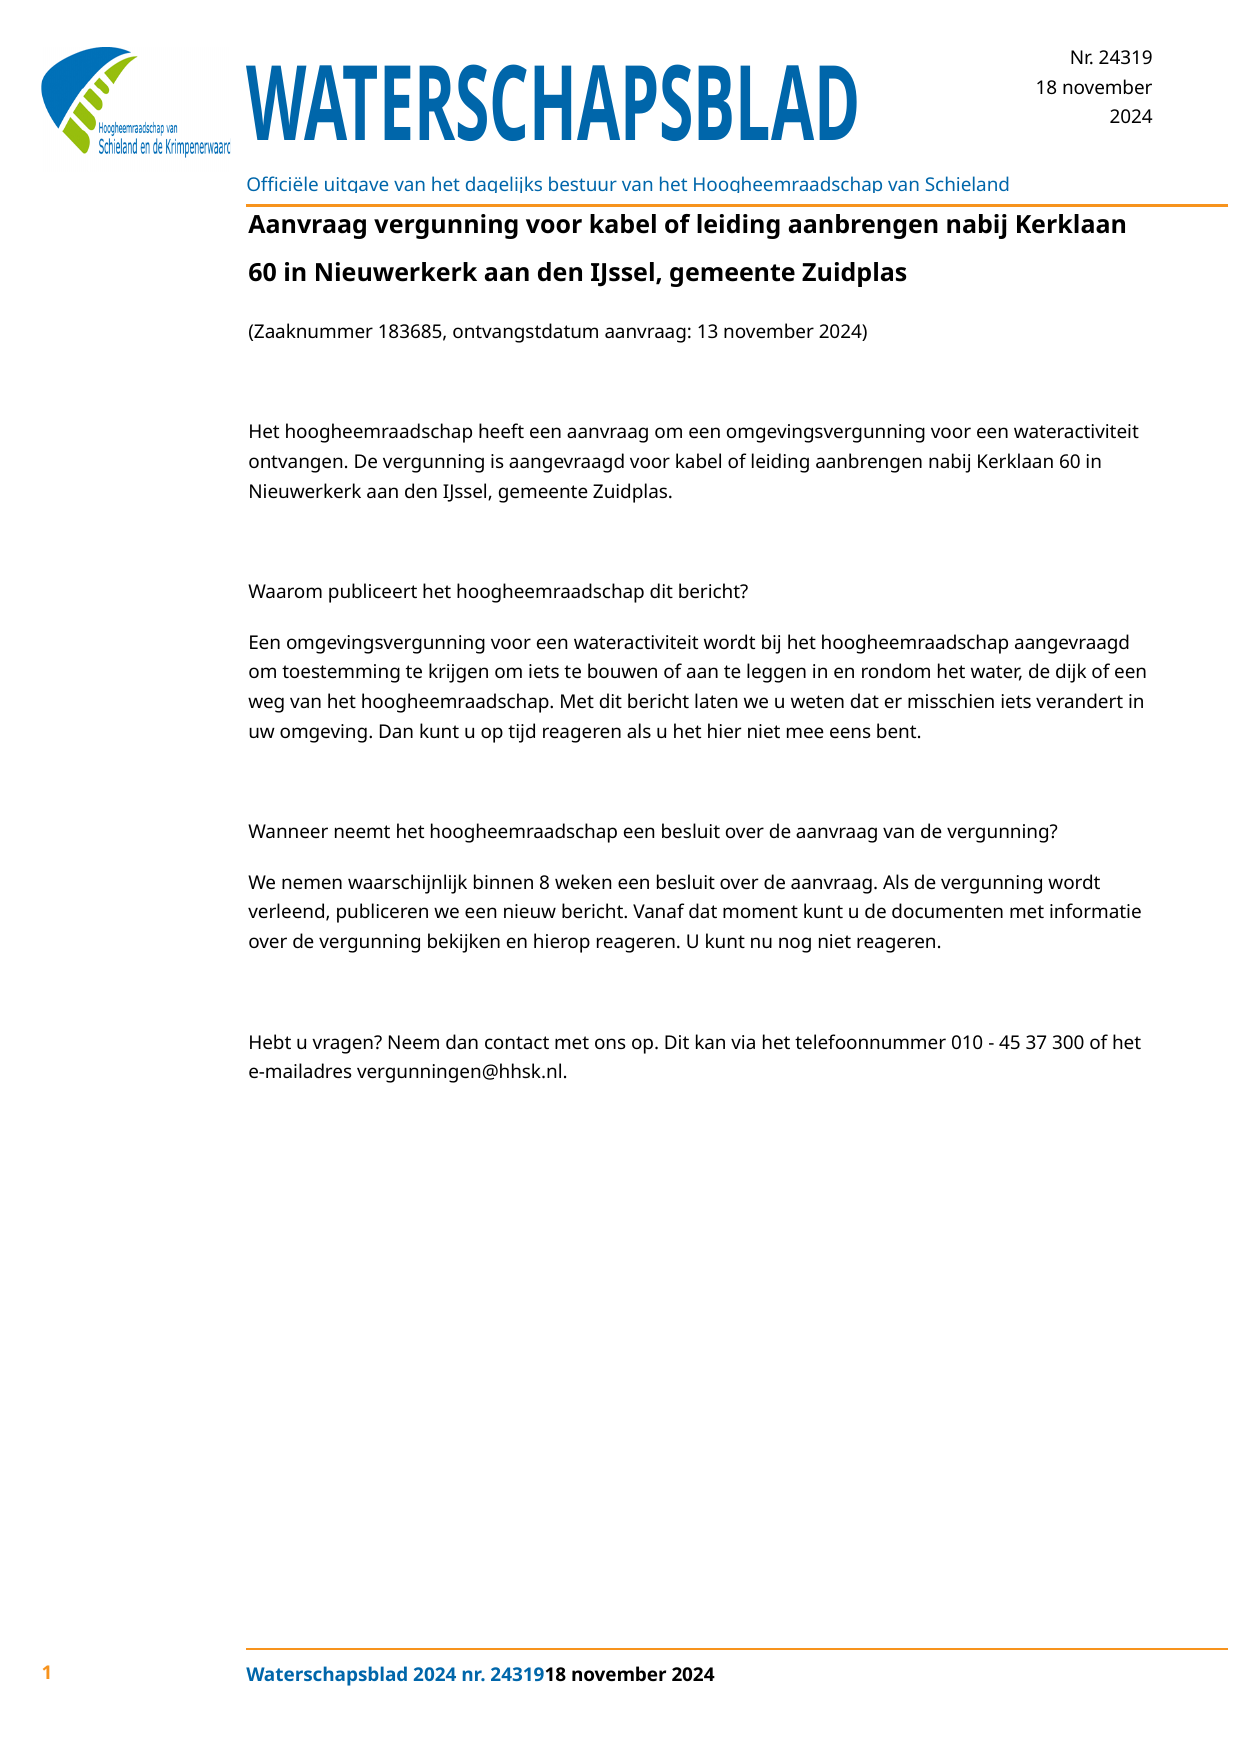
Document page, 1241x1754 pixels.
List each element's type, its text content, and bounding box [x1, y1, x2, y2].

text Wanneer neemt het hoogheemraadschap een besluit over de aanvraag van de vergunning? [248, 819, 1152, 844]
text Hebt u vragen? Neem dan contact met ons op. Dit kan via het telefoonnummer 010 - 45 37 300 of het e-mailadres vergunningen@hhsk.nl. [248, 1029, 1152, 1084]
text (Zaaknummer 183685, ontvangstdatum aanvraag: 13 november 2024) [248, 318, 1152, 344]
text Aanvraag vergunning voor kabel of leiding aanbrengen nabij Kerklaan 60 in Nieuwerkerk aan den IJssel, gemeente Zuidplas [248, 207, 1152, 288]
text We nemen waarschijnlijk binnen 8 weken een besluit over de aanvraag. Als de vergunning wordt verleend, publiceren we een nieuw bericht. Vanaf dat moment kunt u de documenten met informatie over de vergunning bekijken en hierop reageren. U kunt nu nog niet reageren. [248, 869, 1152, 954]
text Waarom publiceert het hoogheemraadschap dit bericht? [248, 579, 1152, 604]
text Het hoogheemraadschap heeft een aanvraag om een omgevingsvergunning voor een wateractiviteit ontvangen. De vergunning is aangevraagd voor kabel of leiding aanbrengen nabij Kerklaan 60 in Nieuwerkerk aan den IJssel, gemeente Zuidplas. [248, 419, 1152, 504]
text Een omgevingsvergunning voor een wateractiviteit wordt bij het hoogheemraadschap aangevraagd om toestemming te krijgen om iets te bouwen of aan te leggen in en rondom het water, de dijk of een weg van het hoogheemraadschap. Met dit bericht laten we u weten dat er misschien iets verandert in uw omgeving. Dan kunt u op tijd reageren als u het hier niet mee eens bent. [248, 629, 1152, 744]
picture [41, 47, 231, 172]
